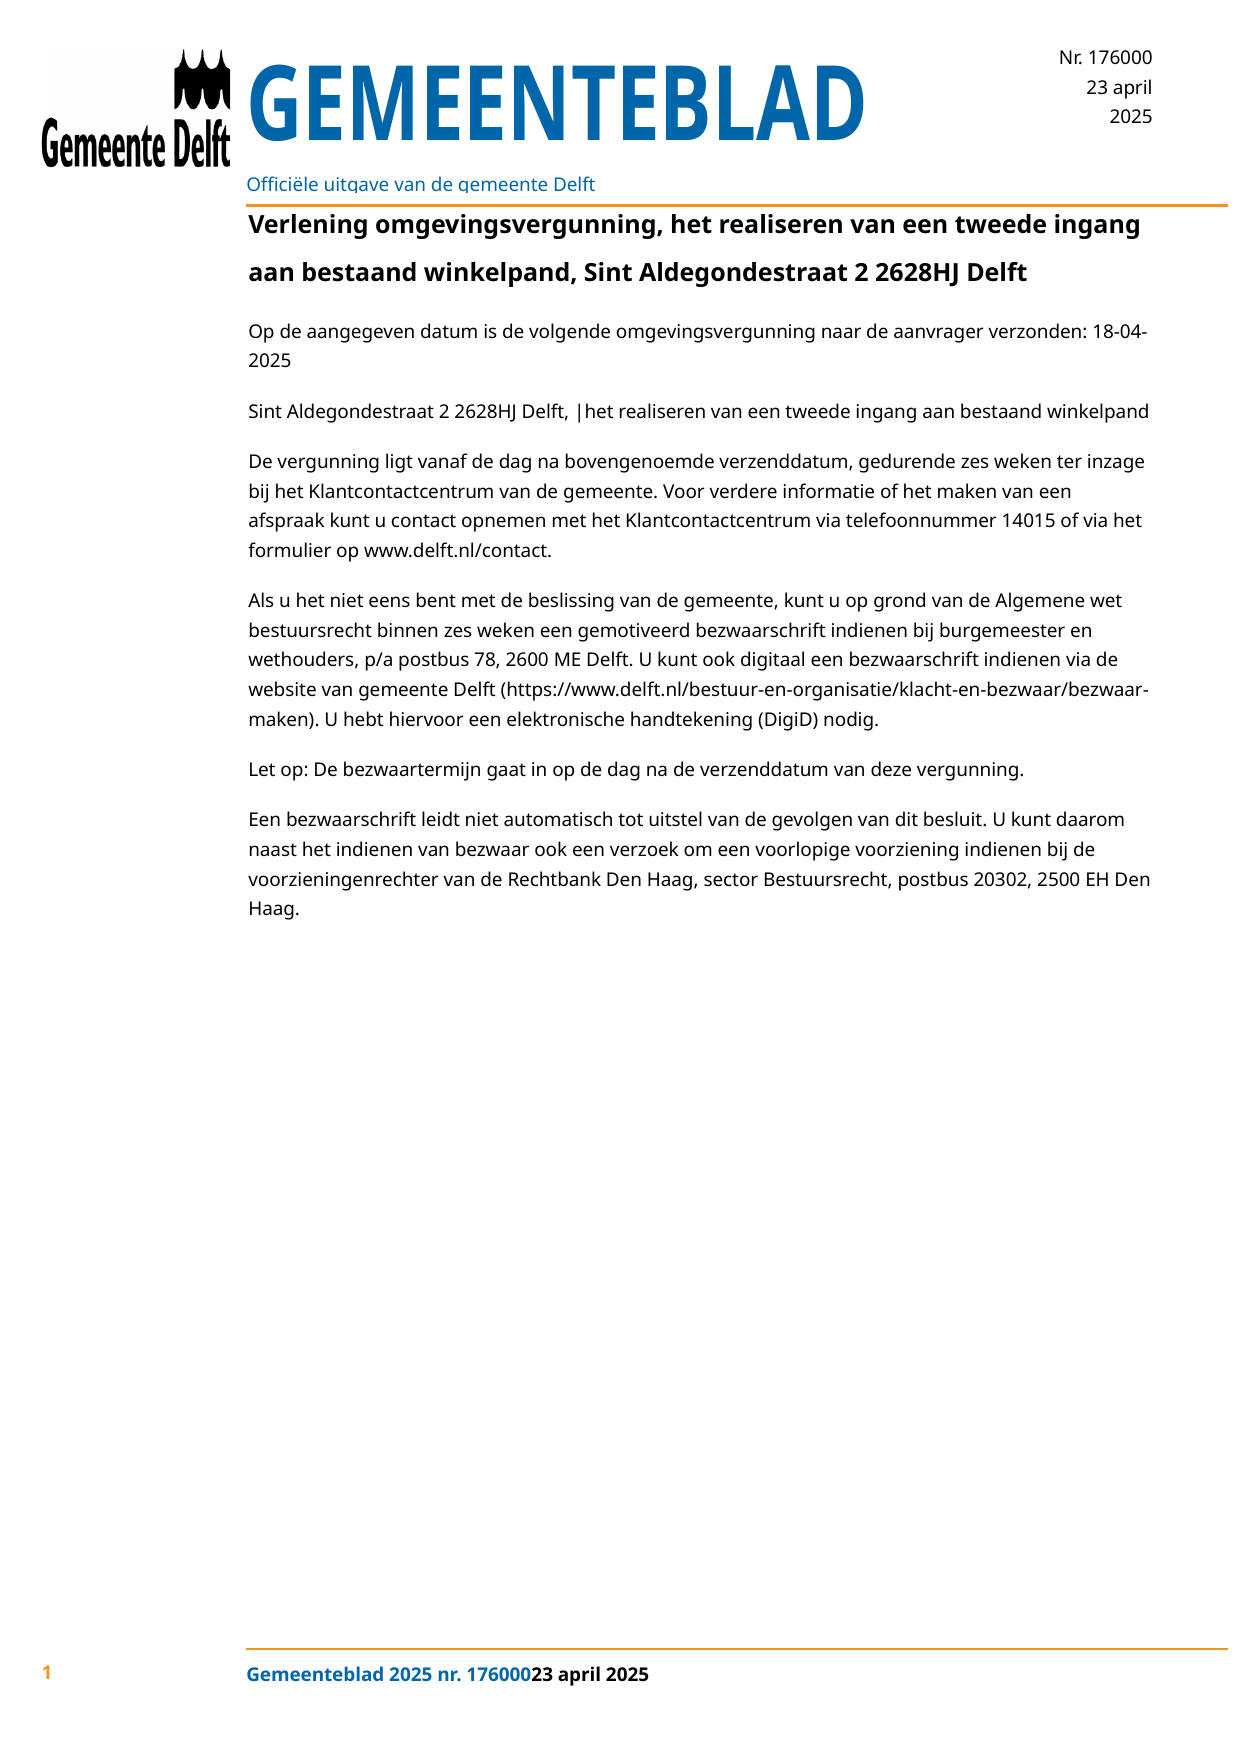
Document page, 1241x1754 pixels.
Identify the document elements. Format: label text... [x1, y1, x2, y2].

text Op de aangegeven datum is de volgende omgevingsvergunning naar de aanvrager verzonden: 18-04-2025 [248, 318, 1152, 373]
picture [41, 47, 231, 172]
text Als u het niet eens bent met de beslissing van de gemeente, kunt u op grond van de Algemene wet bestuursrecht binnen zes weken een gemotiveerd bezwaarschrift indienen bij burgemeester en wethouders, p/a postbus 78, 2600 ME Delft. U kunt ook digitaal een bezwaarschrift indienen via de website van gemeente Delft (https://www.delft.nl/bestuur-en-organisatie/klacht-en-bezwaar/bezwaar-maken). U hebt hiervoor een elektronische handtekening (DigiD) nodig. [248, 587, 1152, 732]
text Sint Aldegondestraat 2 2628HJ Delft, |het realiseren van een tweede ingang aan bestaand winkelpand [248, 398, 1152, 424]
text Verlening omgevingsvergunning, het realiseren van een tweede ingang aan bestaand winkelpand, Sint Aldegondestraat 2 2628HJ Delft [248, 207, 1152, 288]
text Let op: De bezwaartermijn gaat in op de dag na de verzenddatum van deze vergunning. [248, 756, 1152, 782]
text Een bezwaarschrift leidt niet automatisch tot uitstel van de gevolgen van dit besluit. U kunt daarom naast het indienen van bezwaar ook een verzoek om een voorlopige voorziening indienen bij de voorzieningenrechter van de Rechtbank Den Haag, sector Bestuursrecht, postbus 20302, 2500 EH Den Haag. [248, 807, 1152, 921]
text De vergunning ligt vanaf de dag na bovengenoemde verzenddatum, gedurende zes weken ter inzage bij het Klantcontactcentrum van de gemeente. Voor verdere informatie of het maken van een afspraak kunt u contact opnemen met het Klantcontactcentrum via telefoonnummer 14015 of via het formulier op www.delft.nl/contact. [248, 448, 1152, 563]
